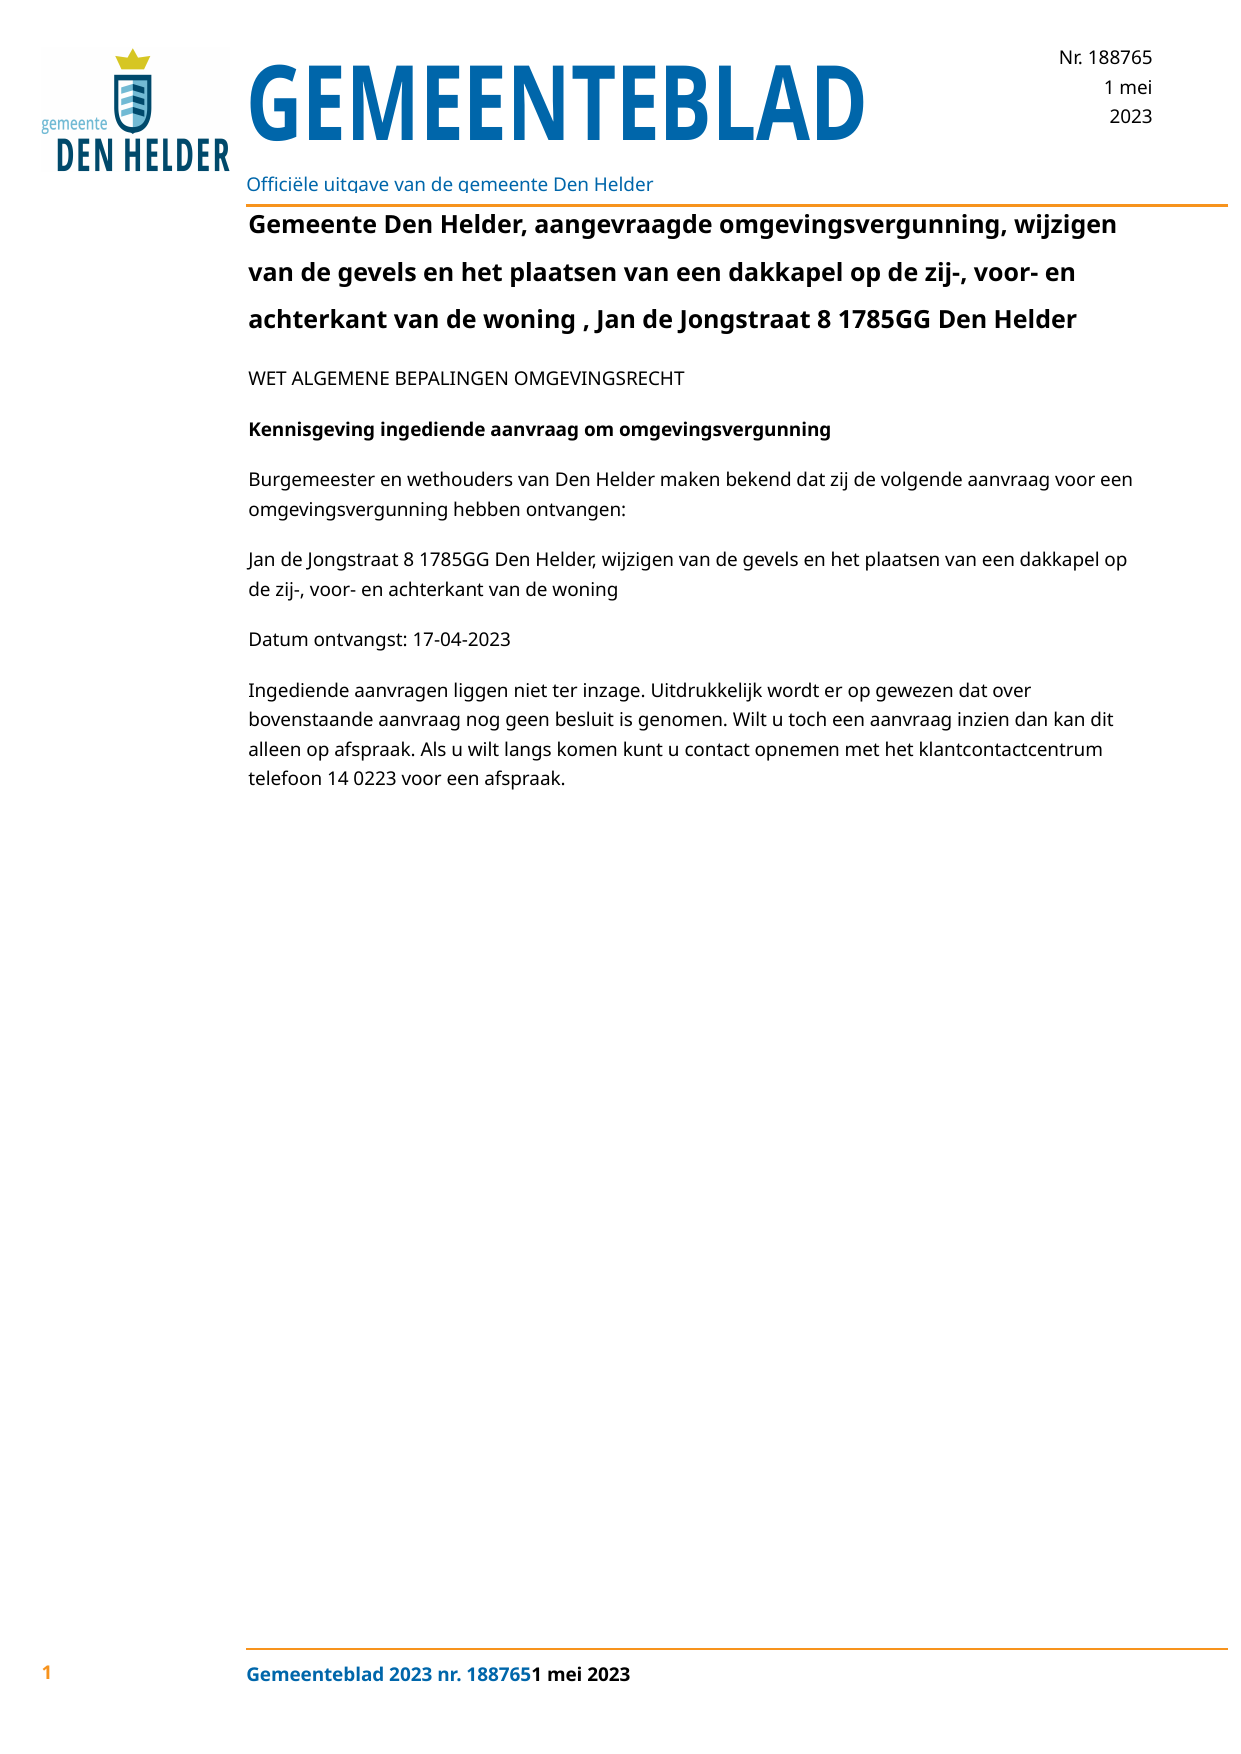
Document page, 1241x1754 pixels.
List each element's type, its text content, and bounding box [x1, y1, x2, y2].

text Kennisgeving ingediende aanvraag om omgevingsvergunning [248, 416, 1152, 442]
picture [182, 144, 187, 165]
text Burgemeester en wethouders van Den Helder maken bekend dat zij de volgende aanvraag voor een omgevingsvergunning hebben ontvangen: [248, 466, 1152, 522]
picture [220, 160, 224, 172]
text Ingediende aanvragen liggen niet ter inzage. Uitdrukkelijk wordt er op gewezen dat over bovenstaande aanvraag nog geen besluit is genomen. Wilt u toch een aanvraag inzien dan kan dit alleen op afspraak. Als u wilt langs komen kunt u contact opnemen met het klantcontactcentrum telefoon 14 0223 voor een afspraak. [248, 677, 1152, 791]
picture [63, 144, 68, 165]
picture [41, 47, 231, 172]
text WET ALGEMENE BEPALINGEN OMGEVINGSRECHT [248, 366, 1152, 391]
picture [130, 157, 135, 172]
text Jan de Jongstraat 8 1785GG Den Helder, wijzigen van de gevels en het plaatsen van een dakkapel op de zij-, voor- en achterkant van de woning [248, 546, 1152, 602]
text Gemeente Den Helder, aangevraagde omgevingsvergunning, wijzigen van de gevels en het plaatsen van een dakkapel op de zij-, voor- en achterkant van de woning , Jan de Jongstraat 8 1785GG Den Helder [248, 207, 1152, 336]
text Datum ontvangst: 17-04-2023 [248, 626, 1152, 652]
picture [100, 154, 106, 172]
